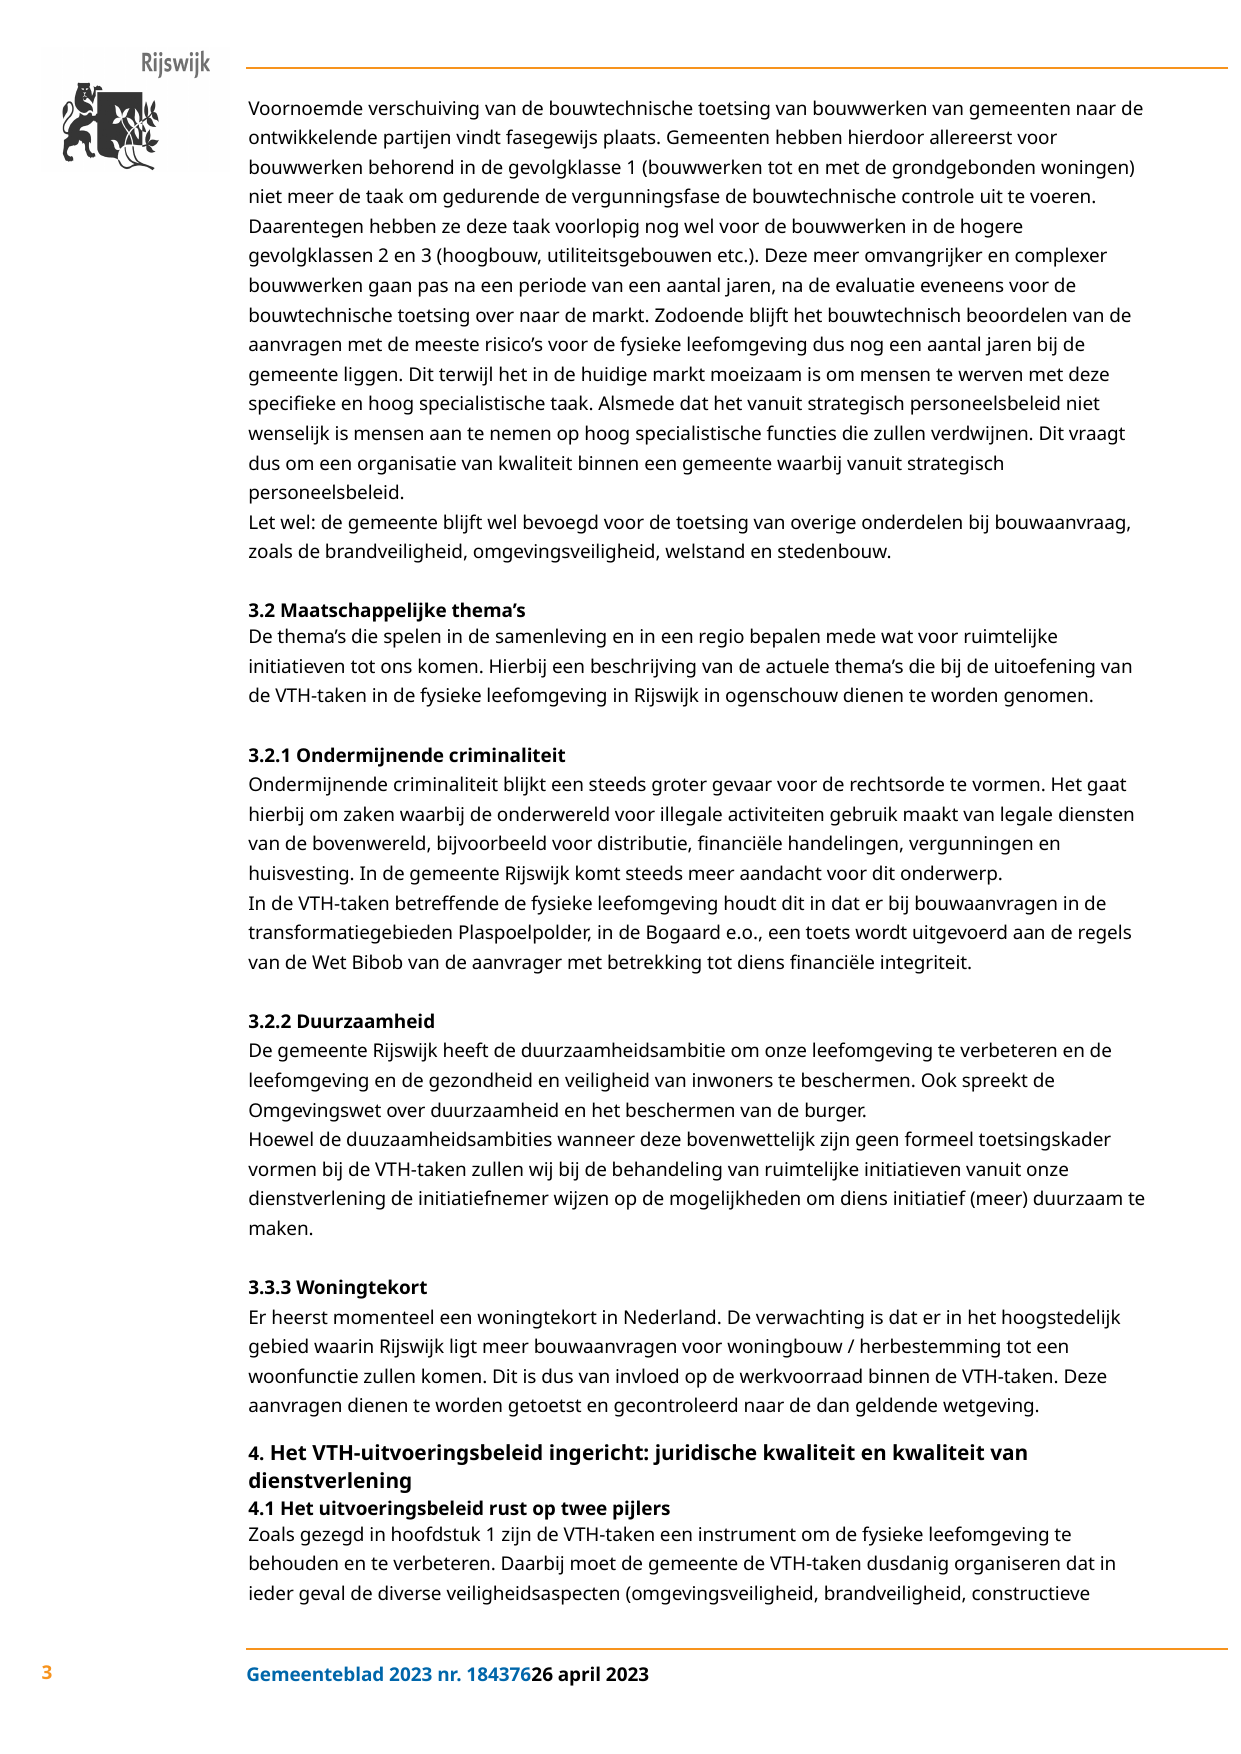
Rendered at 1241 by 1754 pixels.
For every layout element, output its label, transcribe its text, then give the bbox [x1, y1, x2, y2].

text In de VTH-taken betreffende de fysieke leefomgeving houdt dit in dat er bij bouwaanvragen in de transformatiegebieden Plaspoelpolder, in de Bogaard e.o., een toets wordt uitgevoerd aan de regels van de Wet Bibob van de aanvrager met betrekking tot diens financiële integriteit. [248, 890, 1152, 974]
text Zoals gezegd in hoofdstuk 1 zijn de VTH-taken een instrument om de fysieke leefomgeving te behouden en te verbeteren. Daarbij moet de gemeente de VTH-taken dusdanig organiseren dat in ieder geval de diverse veiligheidsaspecten (omgevingsveiligheid, brandveiligheid, constructieve [248, 1521, 1152, 1606]
text 4. Het VTH-uitvoeringsbeleid ingericht: juridische kwaliteit en kwaliteit van dienstverlening [248, 1438, 1152, 1495]
text De gemeente Rijswijk heeft de duurzaamheidsambitie om onze leefomgeving te verbeteren en de leefomgeving en de gezondheid en veiligheid van inwoners te beschermen. Ook spreekt de Omgevingswet over duurzaamheid en het beschermen van de burger. [248, 1038, 1152, 1122]
text 3.2 Maatschappelijke thema’s [248, 598, 1152, 623]
text Hoewel de duuzaamheidsambities wanneer deze bovenwettelijk zijn geen formeel toetsingskader vormen bij de VTH-taken zullen wij bij de behandeling van ruimtelijke initiatieven vanuit onze dienstverlening de initiatiefnemer wijzen op de mogelijkheden om diens initiatief (meer) duurzaam te maken. [248, 1126, 1152, 1241]
text Er heerst momenteel een woningtekort in Nederland. De verwachting is dat er in het hoogstedelijk gebied waarin Rijswijk ligt meer bouwaanvragen voor woningbouw / herbestemming tot een woonfunctie zullen komen. Dit is dus van invloed op de werkvoorraad binnen de VTH-taken. Deze aanvragen dienen te worden getoetst en gecontroleerd naar de dan geldende wetgeving. [248, 1304, 1152, 1418]
picture [41, 47, 231, 172]
text Ondermijnende criminaliteit blijkt een steeds groter gevaar voor de rechtsorde te vormen. Het gaat hierbij om zaken waarbij de onderwereld voor illegale activiteiten gebruik maakt van legale diensten van de bovenwereld, bijvoorbeeld voor distributie, financiële handelingen, vergunningen en huisvesting. In de gemeente Rijswijk komt steeds meer aandacht voor dit onderwerp. [248, 771, 1152, 886]
text 3.3.3 Woningtekort [248, 1274, 1152, 1300]
text 3.2.1 Ondermijnende criminaliteit [248, 742, 1152, 767]
text De thema’s die spelen in de samenleving en in een regio bepalen mede wat voor ruimtelijke initiatieven tot ons komen. Hierbij een beschrijving van de actuele thema’s die bij de uitoefening van de VTH-taken in de fysieke leefomgeving in Rijswijk in ogenschouw dienen te worden genomen. [248, 623, 1152, 708]
text 3.2.2 Duurzaamheid [248, 1008, 1152, 1034]
text Voornoemde verschuiving van de bouwtechnische toetsing van bouwwerken van gemeenten naar de ontwikkelende partijen vindt fasegewijs plaats. Gemeenten hebben hierdoor allereerst voor bouwwerken behorend in de gevolgklasse 1 (bouwwerken tot en met de grondgebonden woningen) niet meer de taak om gedurende de vergunningsfase de bouwtechnische controle uit te voeren. Daarentegen hebben ze deze taak voorlopig nog wel voor de bouwwerken in de hogere gevolgklassen 2 en 3 (hoogbouw, utiliteitsgebouwen etc.). Deze meer omvangrijker en complexer bouwwerken gaan pas na een periode van een aantal jaren, na de evaluatie eveneens voor de bouwtechnische toetsing over naar de markt. Zodoende blijft het bouwtechnisch beoordelen van de aanvragen met de meeste risico’s voor de fysieke leefomgeving dus nog een aantal jaren bij de gemeente liggen. Dit terwijl het in de huidige markt moeizaam is om mensen te werven met deze specifieke en hoog specialistische taak. Alsmede dat het vanuit strategisch personeelsbeleid niet wenselijk is mensen aan te nemen op hoog specialistische functies die zullen verdwijnen. Dit vraagt dus om een organisatie van kwaliteit binnen een gemeente waarbij vanuit strategisch personeelsbeleid. [248, 95, 1152, 505]
text Let wel: de gemeente blijft wel bevoegd voor de toetsing van overige onderdelen bij bouwaanvraag, zoals de brandveiligheid, omgevingsveiligheid, welstand en stedenbouw. [248, 509, 1152, 564]
text 4.1 Het uitvoeringsbeleid rust op twee pijlers [248, 1495, 1152, 1521]
